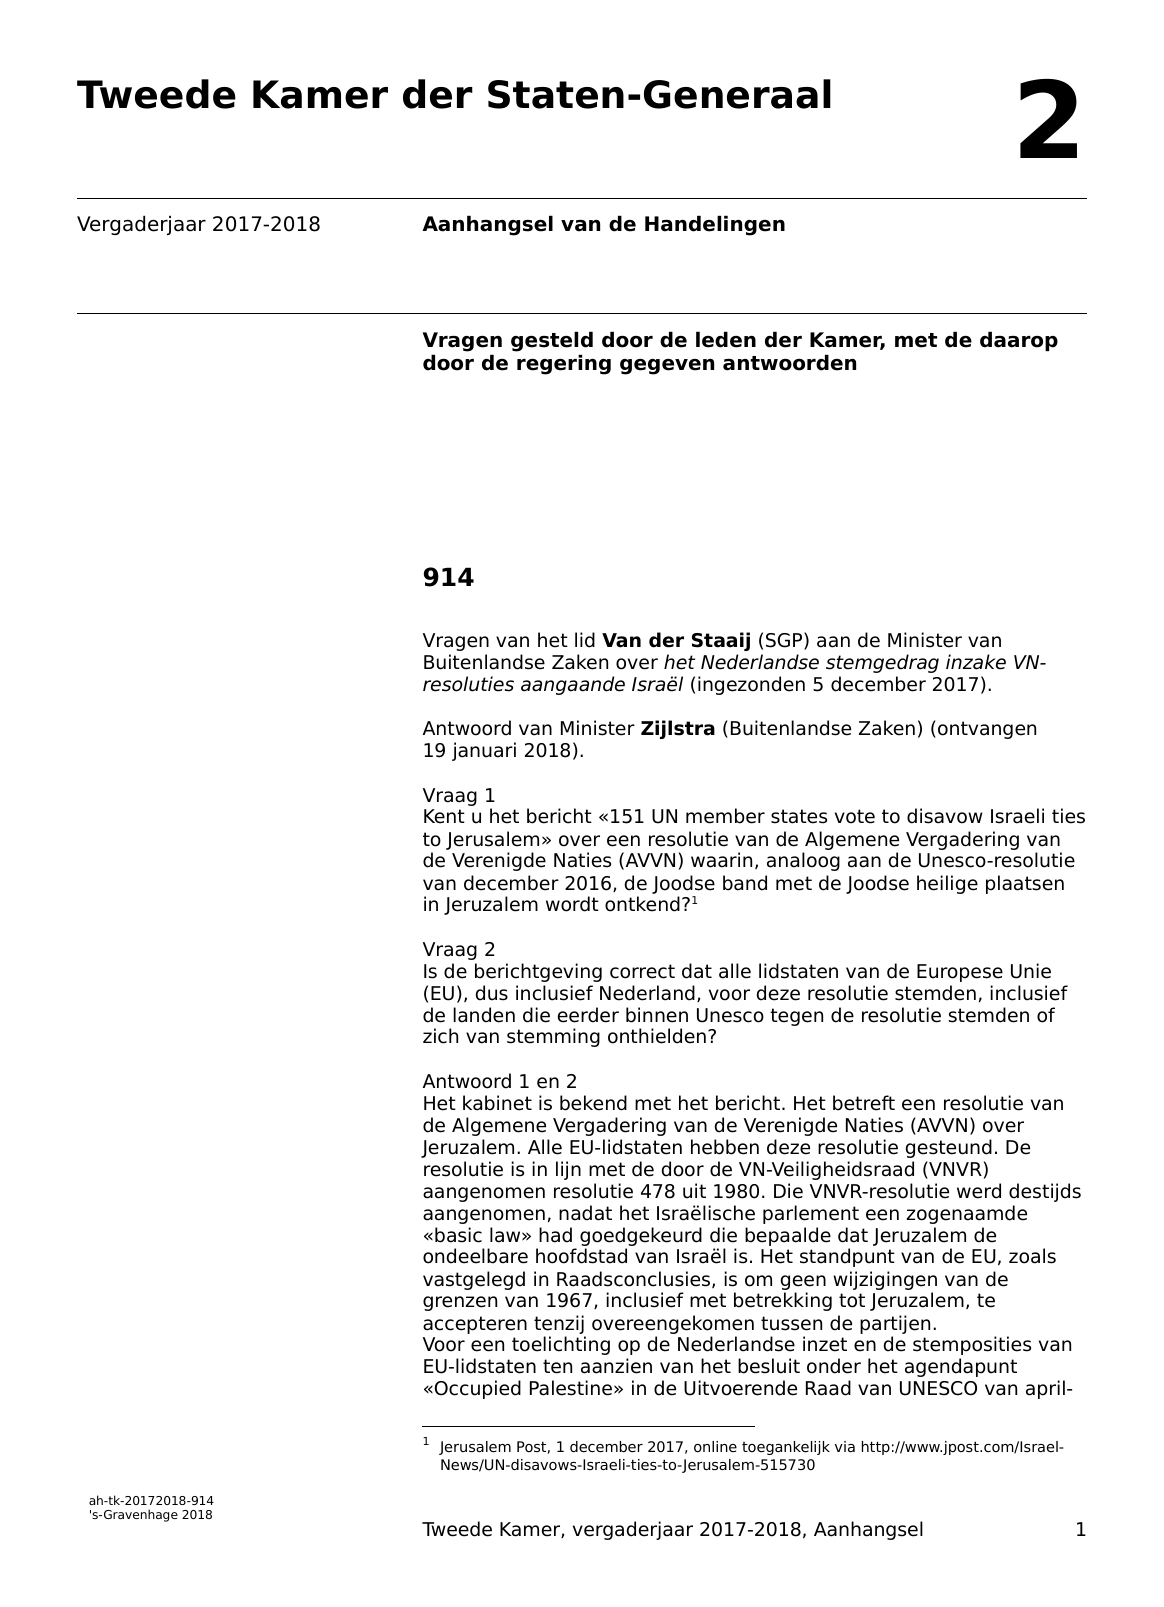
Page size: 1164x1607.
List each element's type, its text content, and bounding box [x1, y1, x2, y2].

table_header 2 [886, 59, 1087, 198]
text Is de berichtgeving correct dat alle lidstaten van de Europese Unie (EU), dus inclusief Nederland, voor deze resolutie stemden, inclusief de landen die eerder binnen Unesco tegen de resolutie stemden of zich van stemming onthielden? [422, 961, 1087, 1048]
table_cell Vragen gesteld door de leden der Kamer, met de daarop door de regering gegeven antwoorden [422, 314, 1087, 375]
text Vragen van het lid Van der Staaij (SGP) aan de Minister van Buitenlandse Zaken over het Nederlandse stemgedrag inzake VN-resoluties aangaande Israël (ingezonden 5 december 2017). [422, 630, 1087, 696]
text 's-Gravenhage 2018 [88, 1508, 323, 1522]
text Antwoord van Minister Zijlstra (Buitenlandse Zaken) (ontvangen 19 januari 2018). [422, 718, 1087, 762]
text ah-tk-20172018-914 [88, 1494, 323, 1508]
text Jerusalem Post, 1 december 2017, online toegankelijk via http://www.jpost.com/Israel-News/UN-disavows-Israeli-ties-to-Jerusalem-515730 [422, 1435, 1087, 1474]
text Vraag 2 [422, 938, 1087, 961]
table_cell Vergaderjaar 2017-2018 [77, 199, 422, 313]
text Antwoord 1 en 2 [422, 1071, 1087, 1093]
text Kent u het bericht «151 UN member states vote to disavow Israeli ties to Jerusalem» over een resolutie van de Algemene Vergadering van de Verenigde Naties (AVVN) waarin, analoog aan de Unesco-resolutie van december 2016, de Joodse band met de Joodse heilige plaatsen in Jeruzalem wordt ontkend? [422, 806, 1087, 916]
text Voor een toelichting op de Nederlandse inzet en de stemposities van EU-lidstaten ten aanzien van het besluit onder het agendapunt «Occupied Palestine» in de Uitvoerende Raad van UNESCO van april- [422, 1334, 1087, 1400]
table_cell [77, 314, 422, 375]
text Het kabinet is bekend met het bericht. Het betreft een resolutie van de Algemene Vergadering van de Verenigde Naties (AVVN) over Jeruzalem. Alle EU-lidstaten hebben deze resolutie gesteund. De resolutie is in lijn met de door de VN-Veiligheidsraad (VNVR) aangenomen resolutie 478 uit 1980. Die VNVR-resolutie werd destijds aangenomen, nadat het Israëlische parlement een zogenaamde «basic law» had goedgekeurd die bepaalde dat Jeruzalem de ondeelbare hoofdstad van Israël is. Het standpunt van de EU, zoals vastgelegd in Raadsconclusies, is om geen wijzigingen van de grenzen van 1967, inclusief met betrekking tot Jeruzalem, te accepteren tenzij overeengekomen tussen de partijen. [422, 1093, 1087, 1334]
table_cell Aanhangsel van de Handelingen [422, 199, 1087, 313]
text Vraag 1 [422, 784, 1087, 806]
table_header Tweede Kamer der Staten-Generaal [77, 59, 886, 198]
text 914 [422, 563, 1087, 592]
